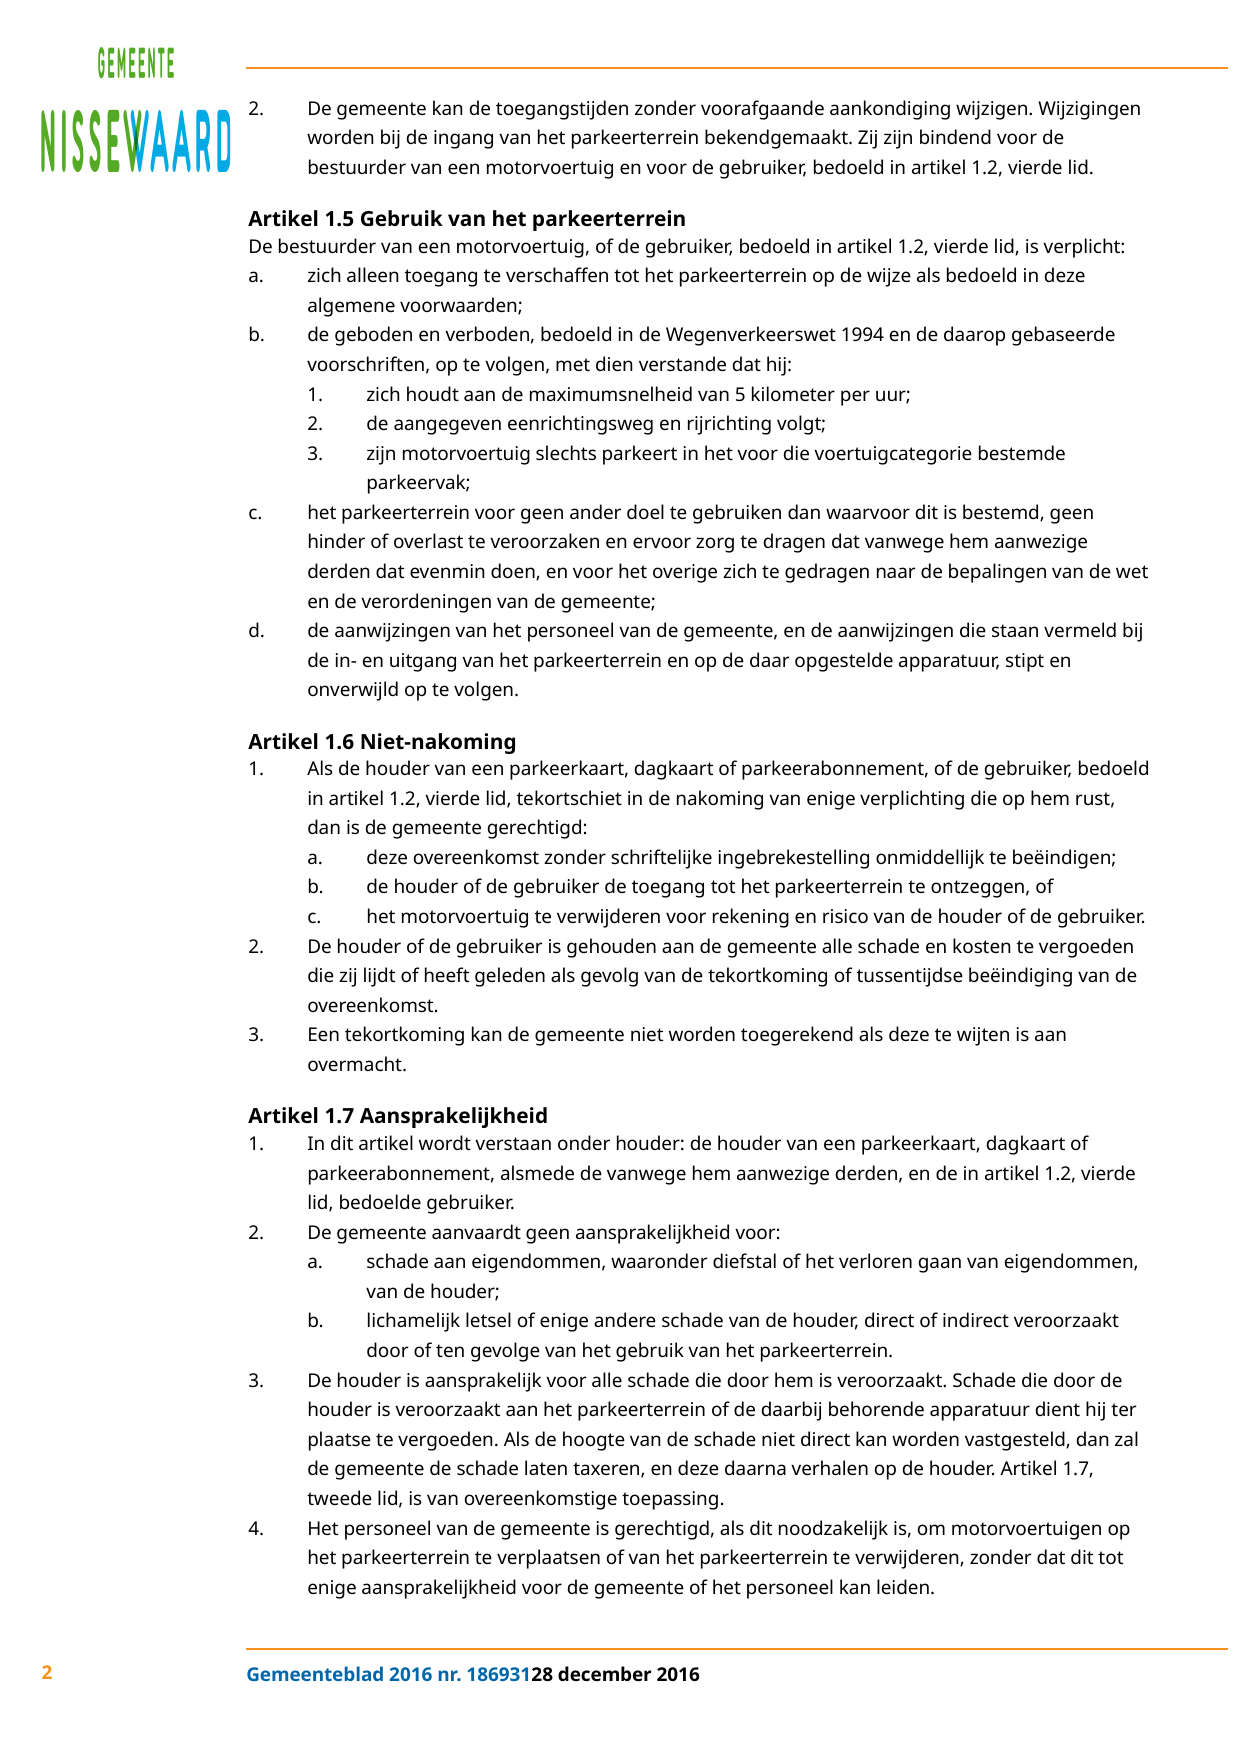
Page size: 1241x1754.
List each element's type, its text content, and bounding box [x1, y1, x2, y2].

list Een tekortkoming kan de gemeente niet worden toegerekend als deze te wijten is aan overmacht. [248, 1022, 1152, 1077]
list De houder of de gebruiker is gehouden aan de gemeente alle schade en kosten te vergoeden die zij lijdt of heeft geleden als gevolg van de tekortkoming of tussentijdse beëindiging van de overeenkomst. [248, 933, 1152, 1018]
list In dit artikel wordt verstaan onder houder: de houder van een parkeerkaart, dagkaart of parkeerabonnement, alsmede de vanwege hem aanwezige derden, en de in artikel 1.2, vierde lid, bedoelde gebruiker. [248, 1130, 1152, 1215]
picture [41, 47, 231, 172]
list zich alleen toegang te verschaffen tot het parkeerterrein op de wijze als bedoeld in deze algemene voorwaarden; [248, 262, 1152, 318]
list de geboden en verboden, bedoeld in de Wegenverkeerswet 1994 en de daarop gebaseerde voorschriften, op te volgen, met dien verstande dat hij: [248, 322, 1152, 377]
picture [154, 157, 165, 172]
list schade aan eigendommen, waaronder diefstal of het verloren gaan van eigendommen, van de houder; [307, 1248, 1152, 1304]
list De gemeente aanvaardt geen aansprakelijkheid voor: [248, 1219, 1152, 1244]
list De houder is aansprakelijk voor alle schade die door hem is veroorzaakt. Schade die door de houder is veroorzaakt aan het parkeerterrein of de daarbij behorende apparatuur dient hij ter plaatse te vergoeden. Als de hoogte van de schade niet direct kan worden vastgesteld, dan zal de gemeente de schade laten taxeren, en deze daarna verhalen op de houder. Artikel 1.7, tweede lid, is van overeenkomstige toepassing. [248, 1367, 1152, 1511]
text Artikel 1.6 Niet-nakoming [248, 727, 1152, 755]
list Het personeel van de gemeente is gerechtigd, als dit noodzakelijk is, om motorvoertuigen op het parkeerterrein te verplaatsen of van het parkeerterrein te verwijderen, zonder dat dit tot enige aansprakelijkheid voor de gemeente of het personeel kan leiden. [248, 1515, 1152, 1599]
list lichamelijk letsel of enige andere schade van de houder, direct of indirect veroorzaakt door of ten gevolge van het gebruik van het parkeerterrein. [307, 1308, 1152, 1363]
picture [201, 122, 206, 138]
picture [222, 122, 227, 160]
text De bestuurder van een motorvoertuig, of de gebruiker, bedoeld in artikel 1.2, vierde lid, is verplicht: [248, 233, 1152, 258]
picture [200, 151, 206, 172]
list Als de houder van een parkeerkaart, dagkaart of parkeerabonnement, of de gebruiker, bedoeld in artikel 1.2, vierde lid, tekortschiet in de nakoming van enige verplichting die op hem rust, dan is de gemeente gerechtigd: [248, 755, 1152, 840]
text Artikel 1.7 Aansprakelijkheid [248, 1102, 1152, 1130]
list de aangegeven eenrichtingsweg en rijrichting volgt; [307, 410, 1152, 436]
list het parkeerterrein voor geen ander doel te gebruiken dan waarvoor dit is bestemd, geen hinder of overlast te veroorzaken en ervoor zorg te dragen dat vanwege hem aanwezige derden dat evenmin doen, en voor het overige zich te gedragen naar de bepalingen van de wet en de verordeningen van de gemeente; [248, 499, 1152, 613]
list deze overeenkomst zonder schriftelijke ingebrekestelling onmiddellijk te beëindigen; [307, 844, 1152, 870]
list De gemeente kan de toegangstijden zonder voorafgaande aankondiging wijzigen. Wijzigingen worden bij de ingang van het parkeerterrein bekendgemaakt. Zij zijn bindend voor de bestuurder van een motorvoertuig en voor de gebruiker, bedoeld in artikel 1.2, vierde lid. [248, 95, 1152, 180]
list zijn motorvoertuig slechts parkeert in het voor die voertuigcategorie bestemde parkeervak; [307, 440, 1152, 495]
list het motorvoertuig te verwijderen voor rekening en risico van de houder of de gebruiker. [307, 903, 1152, 929]
list de aanwijzingen van het personeel van de gemeente, en de aanwijzingen die staan vermeld bij de in- en uitgang van het parkeerterrein en op de daar opgestelde apparatuur, stipt en onverwijld op te volgen. [248, 617, 1152, 702]
list zich houdt aan de maximumsnelheid van 5 kilometer per uur; [307, 381, 1152, 406]
list de houder of de gebruiker de toegang tot het parkeerterrein te ontzeggen, of [307, 874, 1152, 899]
text Artikel 1.5 Gebruik van het parkeerterrein [248, 204, 1152, 233]
picture [176, 157, 187, 172]
